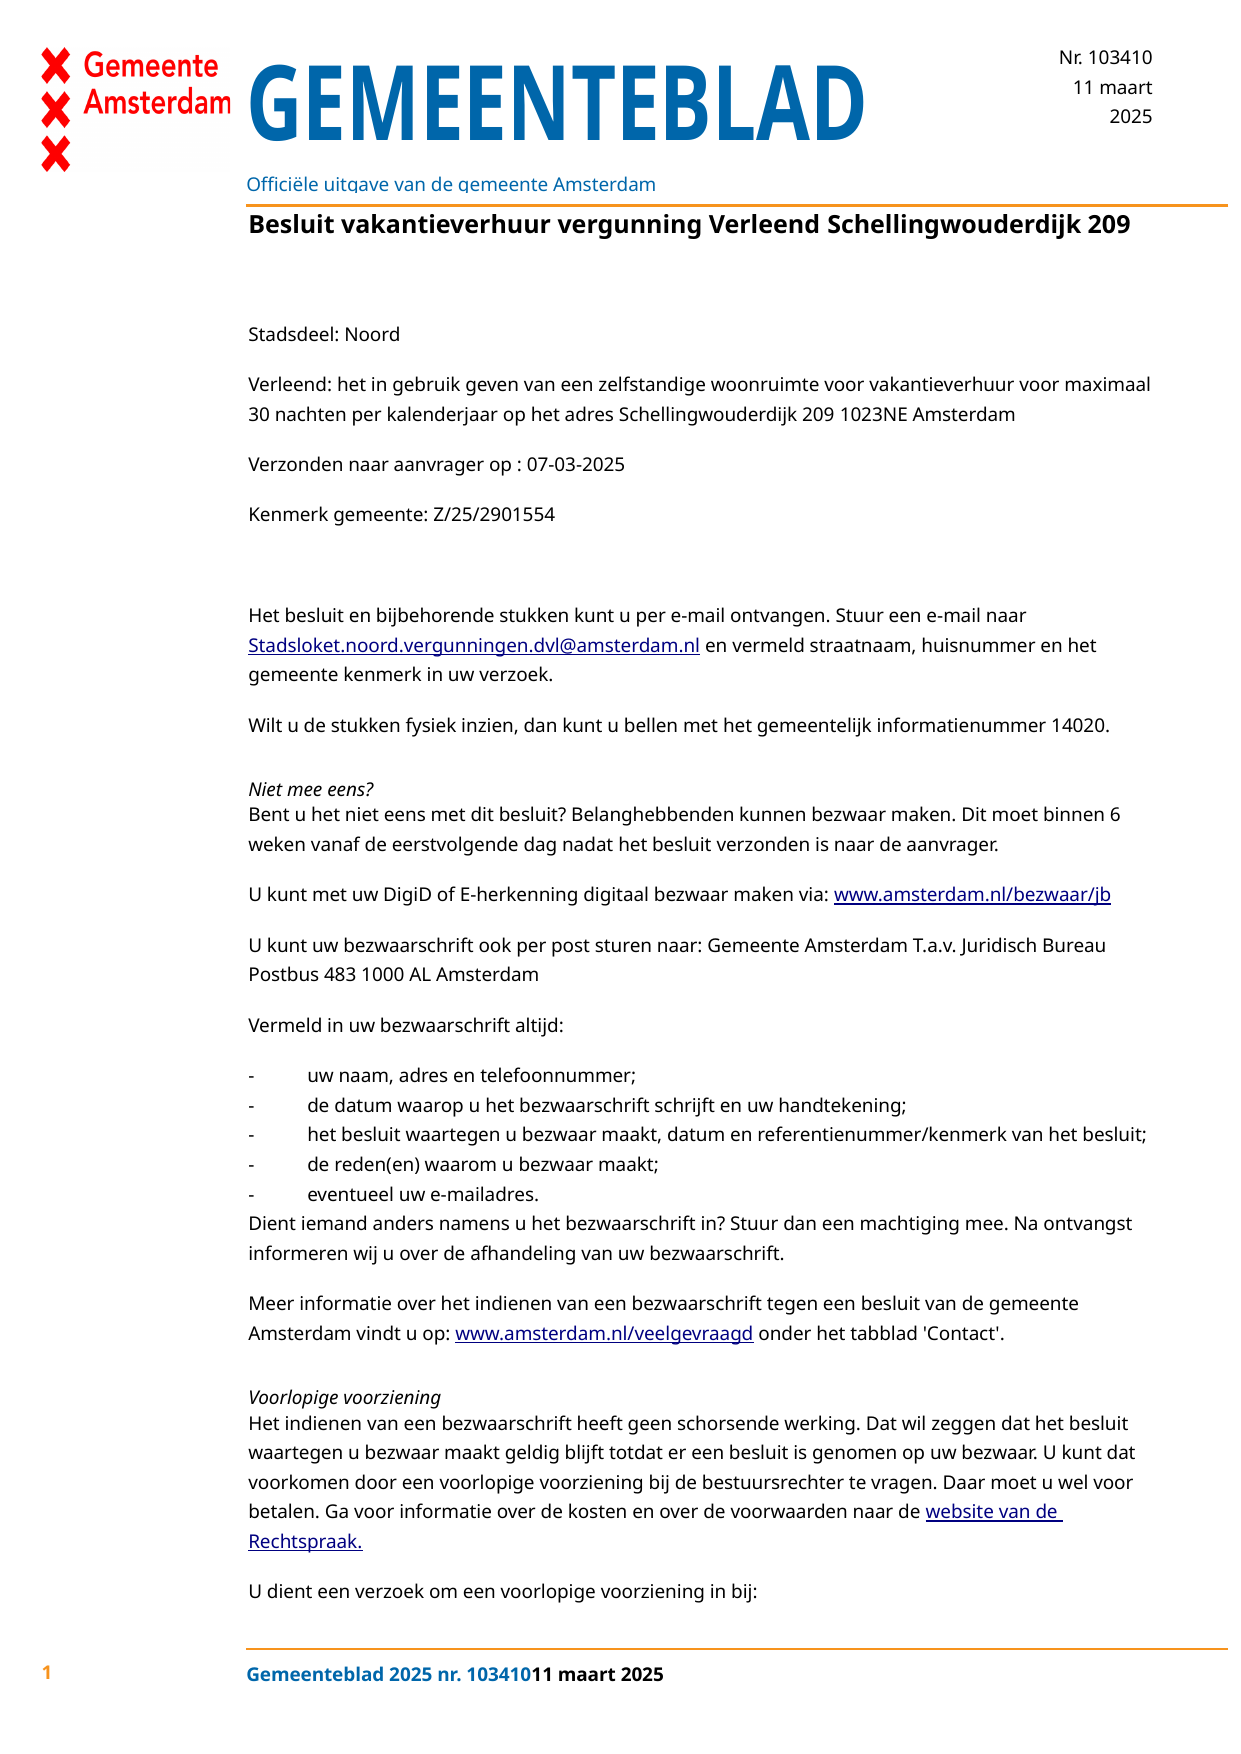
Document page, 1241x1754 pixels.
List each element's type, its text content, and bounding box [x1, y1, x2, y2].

text Dient iemand anders namens u het bezwaarschrift in? Stuur dan een machtiging mee. Na ontvangst informeren wij u over de afhandeling van uw bezwaarschrift. [248, 1210, 1152, 1266]
text Verleend: het in gebruik geven van een zelfstandige woonruimte voor vakantieverhuur voor maximaal 30 nachten per kalenderjaar op het adres Schellingwouderdijk 209 1023NE Amsterdam [248, 371, 1152, 426]
text Meer informatie over het indienen van een bezwaarschrift tegen een besluit van de gemeente Amsterdam vindt u op: www.amsterdam.nl/veelgevraagd onder het tabblad 'Contact'. [248, 1290, 1152, 1346]
text Vermeld in uw bezwaarschrift altijd: [248, 1012, 1152, 1038]
text Niet mee eens? [248, 776, 1152, 802]
list de reden(en) waarom u bezwaar maakt; [248, 1151, 1152, 1177]
list uw naam, adres en telefoonnummer; [248, 1062, 1152, 1088]
text Het besluit en bijbehorende stukken kunt u per e-mail ontvangen. Stuur een e-mail naar Stadsloket.noord.vergunningen.dvl@amsterdam.nl en vermeld straatnaam, huisnummer en het gemeente kenmerk in uw verzoek. [248, 602, 1152, 687]
text U kunt met uw DigiD of E-herkenning digitaal bezwaar maken via: www.amsterdam.nl/bezwaar/jb [248, 882, 1152, 907]
list eventueel uw e-mailadres. [248, 1181, 1152, 1207]
text Besluit vakantieverhuur vergunning Verleend Schellingwouderdijk 209 [248, 207, 1152, 241]
list het besluit waartegen u bezwaar maakt, datum en referentienummer/kenmerk van het besluit; [248, 1122, 1152, 1147]
text Verzonden naar aanvrager op : 07-03-2025 [248, 451, 1152, 477]
list de datum waarop u het bezwaarschrift schrijft en uw handtekening; [248, 1092, 1152, 1118]
text Wilt u de stukken fysiek inzien, dan kunt u bellen met het gemeentelijk informatienummer 14020. [248, 712, 1152, 738]
text U dient een verzoek om een voorlopige voorziening in bij: [248, 1578, 1152, 1604]
text Stadsdeel: Noord [248, 321, 1152, 346]
text Voorlopige voorziening [248, 1384, 1152, 1410]
text Kenmerk gemeente: Z/25/2901554 [248, 502, 1152, 527]
text U kunt uw bezwaarschrift ook per post sturen naar: Gemeente Amsterdam T.a.v. Juridisch Bureau Postbus 483 1000 AL Amsterdam [248, 932, 1152, 987]
text Bent u het niet eens met dit besluit? Belanghebbenden kunnen bezwaar maken. Dit moet binnen 6 weken vanaf de eerstvolgende dag nadat het besluit verzonden is naar de aanvrager. [248, 802, 1152, 857]
picture [41, 47, 231, 172]
text Het indienen van een bezwaarschrift heeft geen schorsende werking. Dat wil zeggen dat het besluit waartegen u bezwaar maakt geldig blijft totdat er een besluit is genomen op uw bezwaar. U kunt dat voorkomen door een voorlopige voorziening bij de bestuursrechter te vragen. Daar moet u wel voor betalen. Ga voor informatie over de kosten en over de voorwaarden naar de website van de Rechtspraak. [248, 1410, 1152, 1554]
